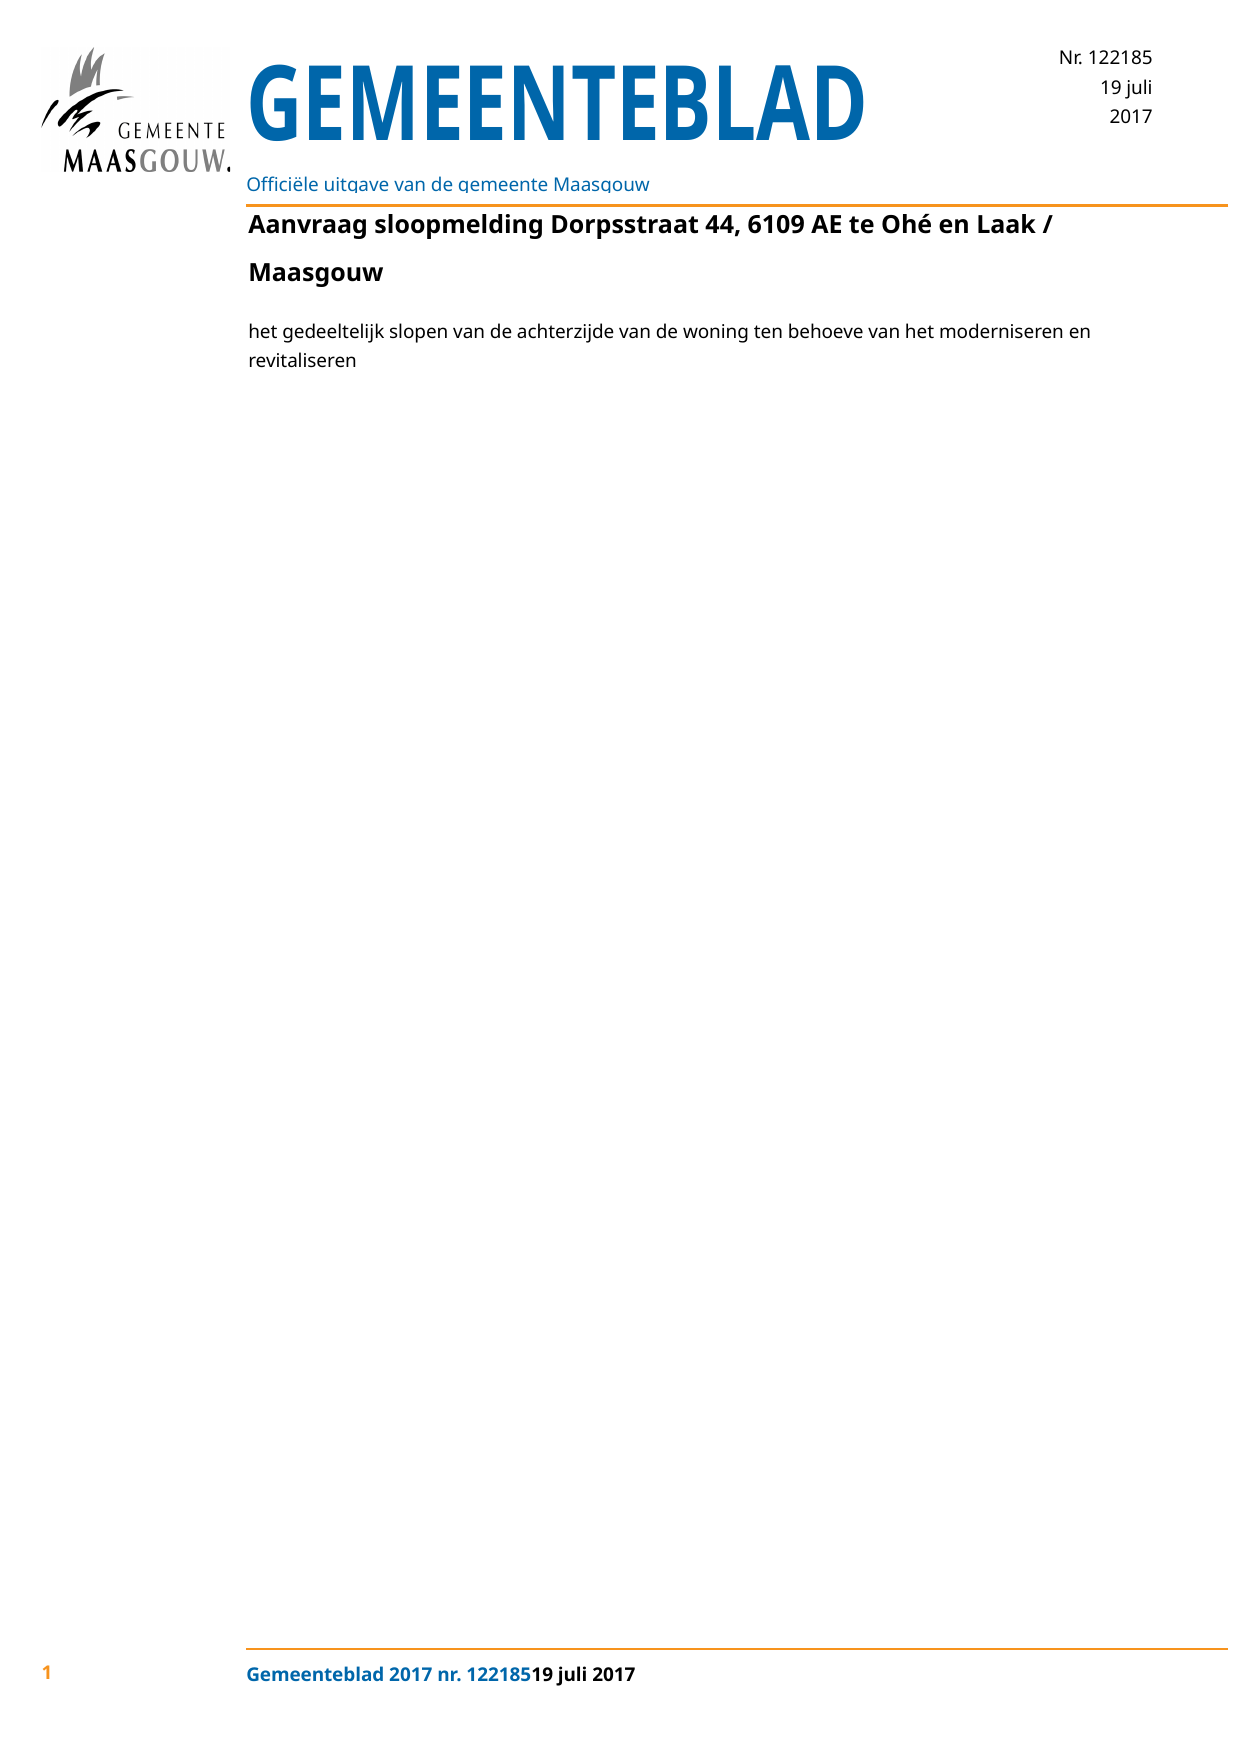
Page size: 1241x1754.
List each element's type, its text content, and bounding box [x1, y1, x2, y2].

text Aanvraag sloopmelding Dorpsstraat 44, 6109 AE te Ohé en Laak / Maasgouw [248, 207, 1152, 288]
text het gedeeltelijk slopen van de achterzijde van de woning ten behoeve van het moderniseren en revitaliseren [248, 318, 1152, 373]
picture [41, 47, 231, 172]
